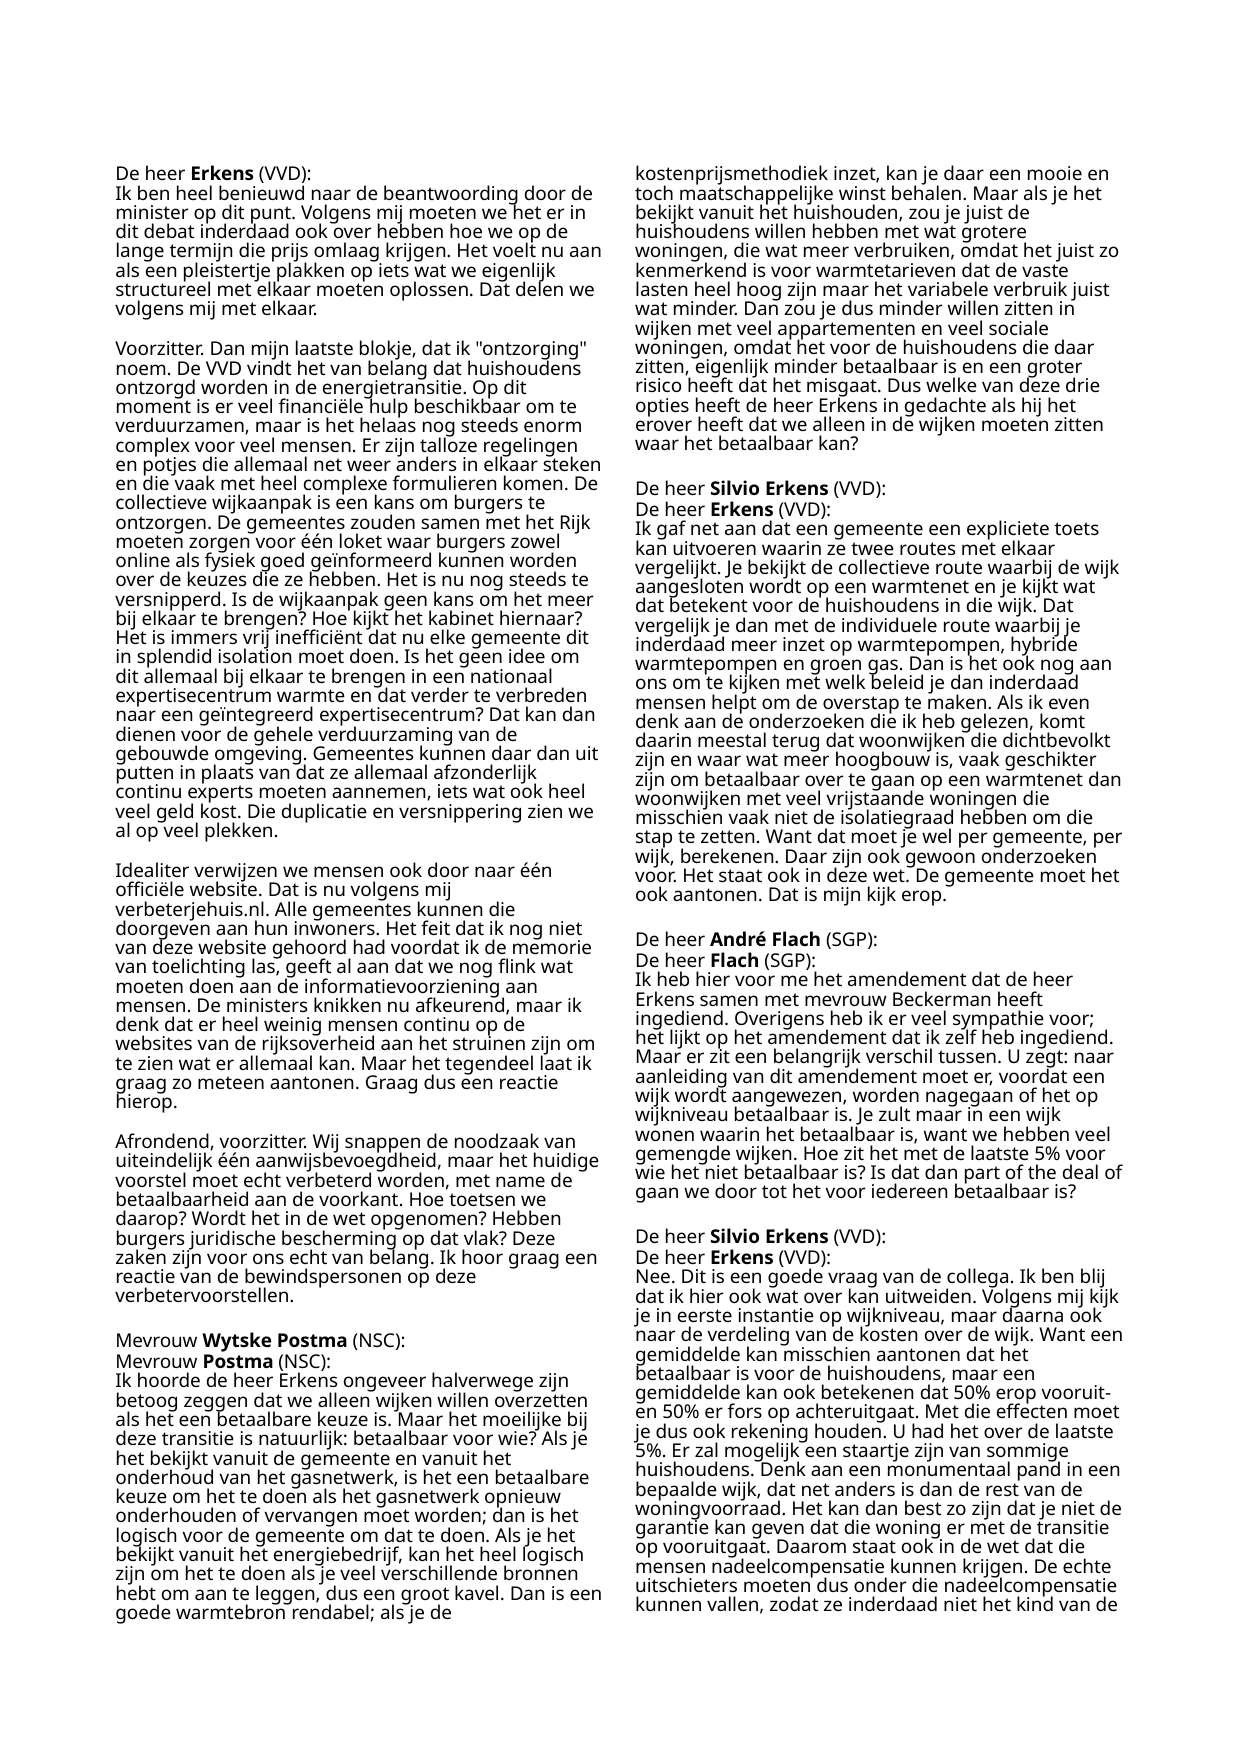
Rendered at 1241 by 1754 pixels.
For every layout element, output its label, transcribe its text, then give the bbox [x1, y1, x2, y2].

text Voorzitter. Dan mijn laatste blokje, dat ik "ontzorging" noem. De VVD vindt het van belang dat huishoudens ontzorgd worden in de energietransitie. Op dit moment is er veel financiële hulp beschikbaar om te verduurzamen, maar is het helaas nog steeds enorm complex voor veel mensen. Er zijn talloze regelingen en potjes die allemaal net weer anders in elkaar steken en die vaak met heel complexe formulieren komen. De collectieve wijkaanpak is een kans om burgers te ontzorgen. De gemeentes zouden samen met het Rijk moeten zorgen voor één loket waar burgers zowel online als fysiek goed geïnformeerd kunnen worden over de keuzes die ze hebben. Het is nu nog steeds te versnipperd. Is de wijkaanpak geen kans om het meer bij elkaar te brengen? Hoe kijkt het kabinet hiernaar? Het is immers vrij inefficiënt dat nu elke gemeente dit in splendid isolation moet doen. Is het geen idee om dit allemaal bij elkaar te brengen in een nationaal expertisecentrum warmte en dat verder te verbreden naar een geïntegreerd expertisecentrum? Dat kan dan dienen voor de gehele verduurzaming van de gebouwde omgeving. Gemeentes kunnen daar dan uit putten in plaats van dat ze allemaal afzonderlijk continu experts moeten aannemen, iets wat ook heel veel geld kost. Die duplicatie en versnippering zien we al op veel plekken. [115, 340, 605, 841]
text Ik heb hier voor me het amendement dat de heer Erkens samen met mevrouw Beckerman heeft ingediend. Overigens heb ik er veel sympathie voor; het lijkt op het amendement dat ik zelf heb ingediend. Maar er zit een belangrijk verschil tussen. U zegt: naar aanleiding van dit amendement moet er, voordat een wijk wordt aangewezen, worden nagegaan of het op wijkniveau betaalbaar is. Je zult maar in een wijk wonen waarin het betaalbaar is, want we hebben veel gemengde wijken. Hoe zit het met de laatste 5% voor wie het niet betaalbaar is? Is dat dan part of the deal of gaan we door tot het voor iedereen betaalbaar is? [635, 971, 1125, 1203]
text De heer Flach (SGP): [635, 952, 1125, 971]
text De heer André Flach (SGP): [635, 926, 1125, 952]
text Mevrouw Wytske Postma (NSC): [115, 1327, 605, 1353]
text Idealiter verwijzen we mensen ook door naar één officiële website. Dat is nu volgens mij verbeterjehuis.nl. Alle gemeentes kunnen die doorgeven aan hun inwoners. Het feit dat ik nog niet van deze website gehoord had voordat ik de memorie van toelichting las, geeft al aan dat we nog flink wat moeten doen aan de informatievoorziening aan mensen. De ministers knikken nu afkeurend, maar ik denk dat er heel weinig mensen continu op de websites van de rijksoverheid aan het struinen zijn om te zien wat er allemaal kan. Maar het tegendeel laat ik graag zo meteen aantonen. Graag dus een reactie hierop. [115, 862, 605, 1112]
text Ik gaf net aan dat een gemeente een expliciete toets kan uitvoeren waarin ze twee routes met elkaar vergelijkt. Je bekijkt de collectieve route waarbij de wijk aangesloten wordt op een warmtenet en je kijkt wat dat betekent voor de huishoudens in die wijk. Dat vergelijk je dan met de individuele route waarbij je inderdaad meer inzet op warmtepompen, hybride warmtepompen en groen gas. Dan is het ook nog aan ons om te kijken met welk beleid je dan inderdaad mensen helpt om de overstap te maken. Als ik even denk aan de onderzoeken die ik heb gelezen, komt daarin meestal terug dat woonwijken die dichtbevolkt zijn en waar wat meer hoogbouw is, vaak geschikter zijn om betaalbaar over te gaan op een warmtenet dan woonwijken met veel vrijstaande woningen die misschien vaak niet de isolatiegraad hebben om die stap te zetten. Want dat moet je wel per gemeente, per wijk, berekenen. Daar zijn ook gewoon onderzoeken voor. Het staat ook in deze wet. De gemeente moet het ook aantonen. Dat is mijn kijk erop. [635, 520, 1125, 906]
text Ik hoorde de heer Erkens ongeveer halverwege zijn betoog zeggen dat we alleen wijken willen overzetten als het een betaalbare keuze is. Maar het moeilijke bij deze transitie is natuurlijk: betaalbaar voor wie? Als je het bekijkt vanuit de gemeente en vanuit het onderhoud van het gasnetwerk, is het een betaalbare keuze om het te doen als het gasnetwerk opnieuw onderhouden of vervangen moet worden; dan is het logisch voor de gemeente om dat te doen. Als je het bekijkt vanuit het energiebedrijf, kan het heel logisch zijn om het te doen als je veel verschillende bronnen hebt om aan te leggen, dus een groot kavel. Dan is een goede warmtebron rendabel; als je de [115, 1372, 605, 1623]
text Ik ben heel benieuwd naar de beantwoording door de minister op dit punt. Volgens mij moeten we het er in dit debat inderdaad ook over hebben hoe we op de lange termijn die prijs omlaag krijgen. Het voelt nu aan als een pleistertje plakken op iets wat we eigenlijk structureel met elkaar moeten oplossen. Dat delen we volgens mij met elkaar. [115, 184, 605, 319]
text De heer Silvio Erkens (VVD): [635, 475, 1125, 501]
text De heer Silvio Erkens (VVD): [635, 1223, 1125, 1249]
text De heer Erkens (VVD): [115, 165, 605, 184]
text De heer Erkens (VVD): [635, 1249, 1125, 1268]
text De heer Erkens (VVD): [635, 501, 1125, 520]
text Afrondend, voorzitter. Wij snappen de noodzaak van uiteindelijk één aanwijsbevoegdheid, maar het huidige voorstel moet echt verbeterd worden, met name de betaalbaarheid aan de voorkant. Hoe toetsen we daarop? Wordt het in de wet opgenomen? Hebben burgers juridische bescherming op dat vlak? Deze zaken zijn voor ons echt van belang. Ik hoor graag een reactie van de bewindspersonen op deze verbetervoorstellen. [115, 1133, 605, 1307]
text Mevrouw Postma (NSC): [115, 1353, 605, 1372]
text kostenprijsmethodiek inzet, kan je daar een mooie en toch maatschappelijke winst behalen. Maar als je het bekijkt vanuit het huishouden, zou je juist de huishoudens willen hebben met wat grotere woningen, die wat meer verbruiken, omdat het juist zo kenmerkend is voor warmtetarieven dat de vaste lasten heel hoog zijn maar het variabele verbruik juist wat minder. Dan zou je dus minder willen zitten in wijken met veel appartementen en veel sociale woningen, omdat het voor de huishoudens die daar zitten, eigenlijk minder betaalbaar is en een groter risico heeft dat het misgaat. Dus welke van deze drie opties heeft de heer Erkens in gedachte als hij het erover heeft dat we alleen in de wijken moeten zitten waar het betaalbaar kan? [635, 165, 1125, 454]
text Nee. Dit is een goede vraag van de collega. Ik ben blij dat ik hier ook wat over kan uitweiden. Volgens mij kijk je in eerste instantie op wijkniveau, maar daarna ook naar de verdeling van de kosten over de wijk. Want een gemiddelde kan misschien aantonen dat het betaalbaar is voor de huishoudens, maar een gemiddelde kan ook betekenen dat 50% erop vooruit- en 50% er fors op achteruitgaat. Met die effecten moet je dus ook rekening houden. U had het over de laatste 5%. Er zal mogelijk een staartje zijn van sommige huishoudens. Denk aan een monumentaal pand in een bepaalde wijk, dat net anders is dan de rest van de woningvoorraad. Het kan dan best zo zijn dat je niet de garantie kan geven dat die woning er met de transitie op vooruitgaat. Daarom staat ook in de wet dat die mensen nadeelcompensatie kunnen krijgen. De echte uitschieters moeten dus onder die nadeelcompensatie kunnen vallen, zodat ze inderdaad niet het kind van de [635, 1268, 1125, 1615]
